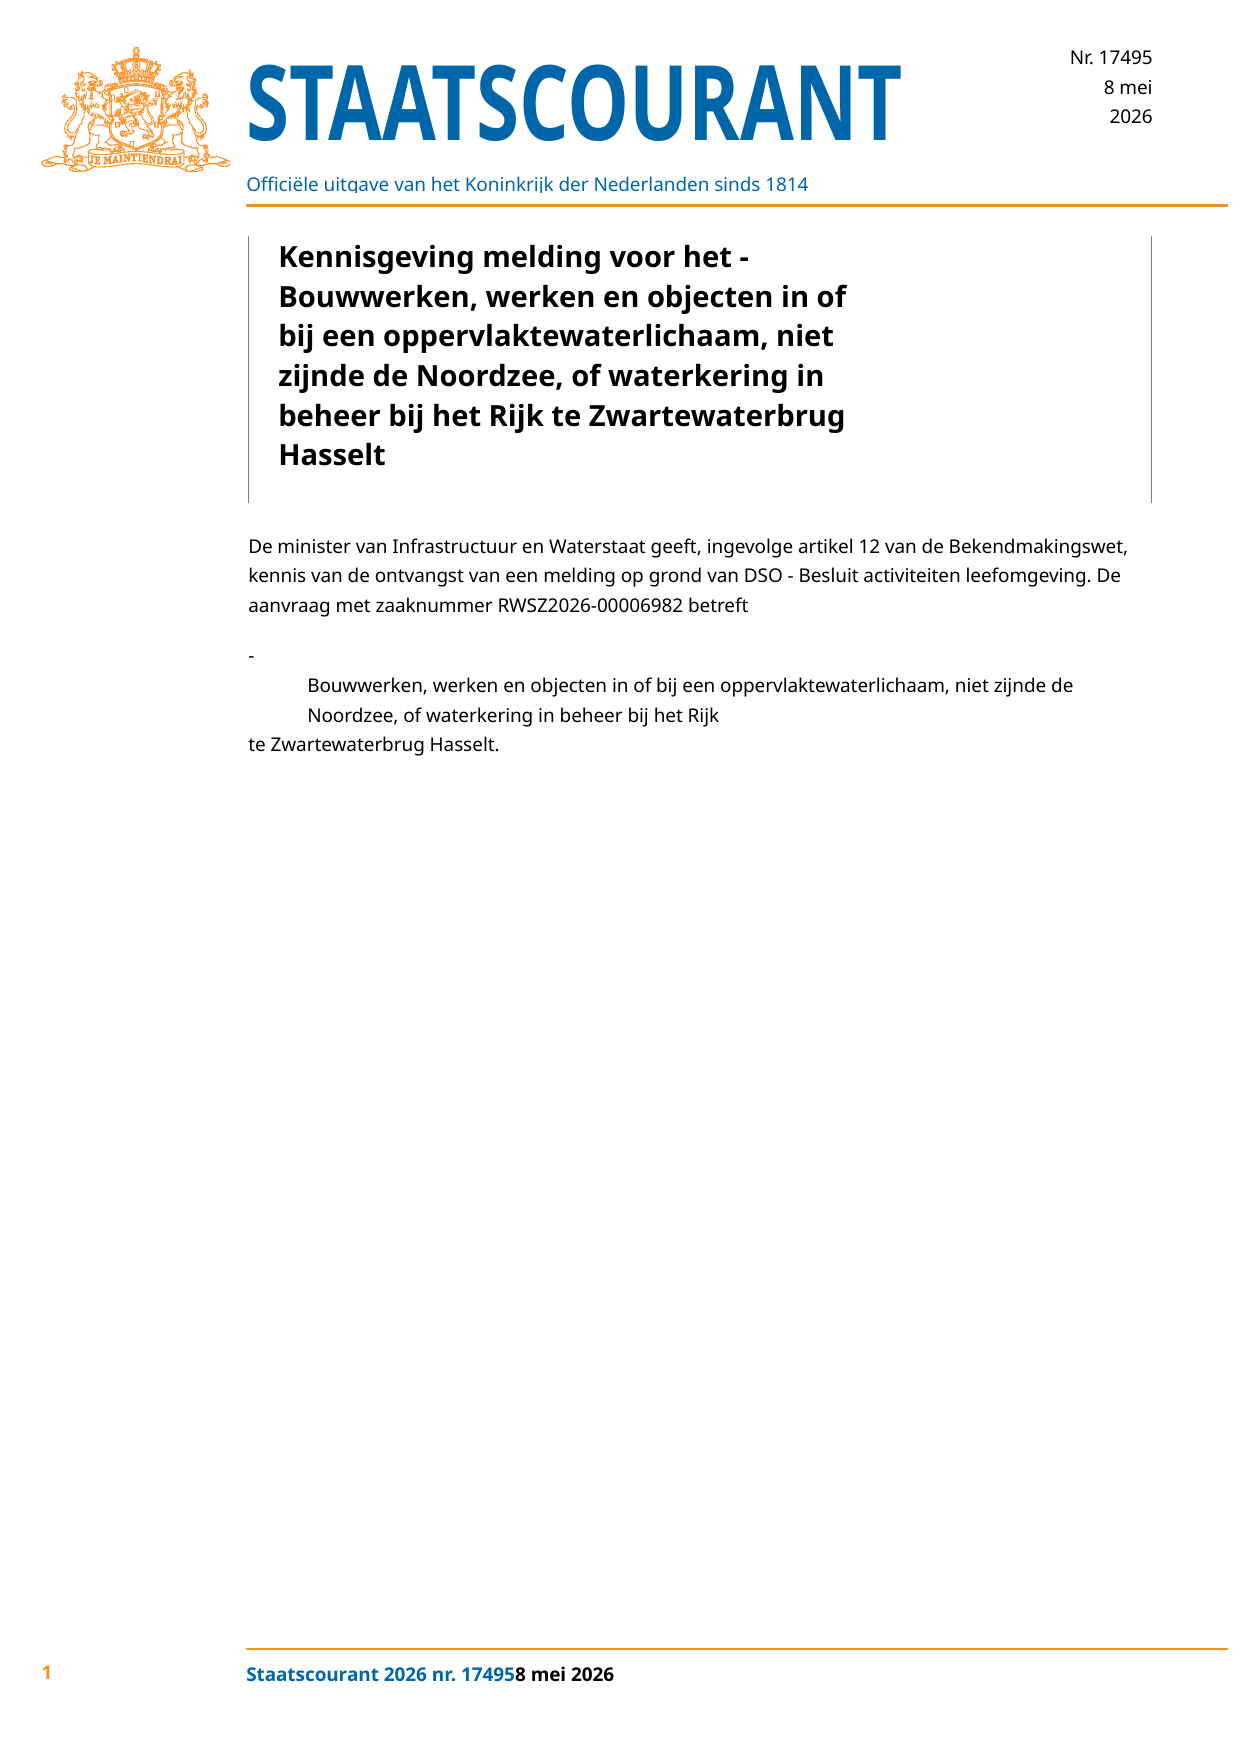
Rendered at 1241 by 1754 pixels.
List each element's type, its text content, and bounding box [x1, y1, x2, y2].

picture [41, 47, 231, 172]
picture [912, 236, 1090, 414]
text De minister van Infrastructuur en Waterstaat geeft, ingevolge artikel 12 van de Bekendmakingswet, kennis van de ontvangst van een melding op grond van DSO - Besluit activiteiten leefomgeving. De aanvraag met zaaknummer RWSZ2026-00006982 betreft [248, 533, 1152, 618]
table_header [850, 236, 912, 413]
text te Zwartewaterbrug Hasselt. [248, 731, 1152, 757]
table_header [850, 414, 1151, 503]
table_header Kennisgeving melding voor het -Bouwwerken, werken en objecten in of bij een oppervlaktewaterlichaam, niet zijnde de Noordzee, of waterkering in beheer bij het Rijk te Zwartewaterbrug Hasselt [249, 236, 850, 503]
list Bouwwerken, werken en objecten in of bij een oppervlaktewaterlichaam, niet zijnde de Noordzee, of waterkering in beheer bij het Rijk [248, 672, 1152, 727]
table_header [1090, 236, 1151, 413]
